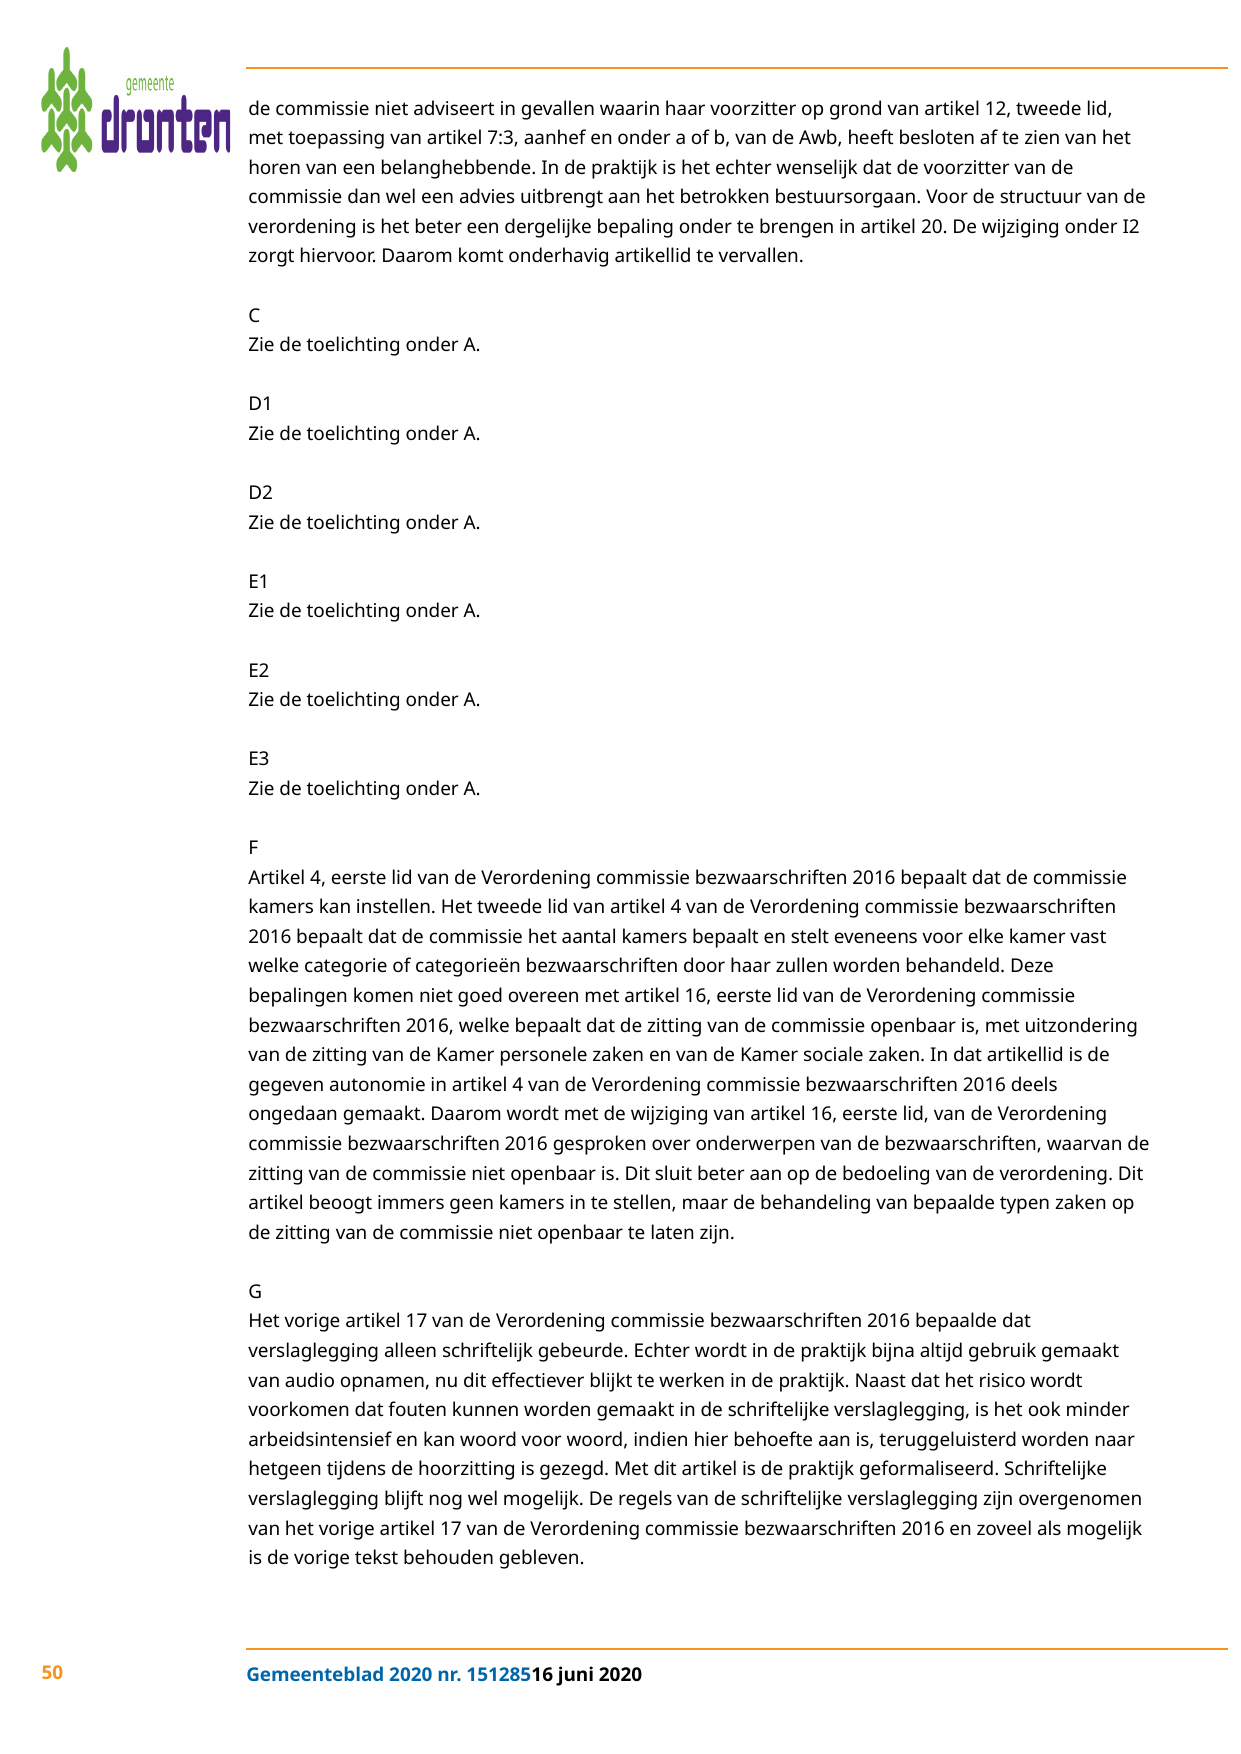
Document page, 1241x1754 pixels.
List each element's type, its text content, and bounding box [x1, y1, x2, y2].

text E1 [248, 568, 1152, 594]
text de commissie niet adviseert in gevallen waarin haar voorzitter op grond van artikel 12, tweede lid, met toepassing van artikel 7:3, aanhef en onder a of b, van de Awb, heeft besloten af te zien van het horen van een belanghebbende. In de praktijk is het echter wenselijk dat de voorzitter van de commissie dan wel een advies uitbrengt aan het betrokken bestuursorgaan. Voor de structuur van de verordening is het beter een dergelijke bepaling onder te brengen in artikel 20. De wijziging onder I2 zorgt hiervoor. Daarom komt onderhavig artikellid te vervallen. [248, 95, 1152, 268]
text G [248, 1278, 1152, 1304]
text E3 [248, 746, 1152, 771]
text Zie de toelichting onder A. [248, 331, 1152, 357]
text E2 [248, 657, 1152, 683]
text C [248, 302, 1152, 328]
text D1 [248, 391, 1152, 416]
text Zie de toelichting onder A. [248, 509, 1152, 535]
text Zie de toelichting onder A. [248, 775, 1152, 801]
text Zie de toelichting onder A. [248, 598, 1152, 623]
text D2 [248, 479, 1152, 505]
text Zie de toelichting onder A. [248, 420, 1152, 446]
text Zie de toelichting onder A. [248, 686, 1152, 712]
text F [248, 834, 1152, 860]
text Artikel 4, eerste lid van de Verordening commissie bezwaarschriften 2016 bepaalt dat de commissie kamers kan instellen. Het tweede lid van artikel 4 van de Verordening commissie bezwaarschriften 2016 bepaalt dat de commissie het aantal kamers bepaalt en stelt eveneens voor elke kamer vast welke categorie of categorieën bezwaarschriften door haar zullen worden behandeld. Deze bepalingen komen niet goed overeen met artikel 16, eerste lid van de Verordening commissie bezwaarschriften 2016, welke bepaalt dat de zitting van de commissie openbaar is, met uitzondering van de zitting van de Kamer personele zaken en van de Kamer sociale zaken. In dat artikellid is de gegeven autonomie in artikel 4 van de Verordening commissie bezwaarschriften 2016 deels ongedaan gemaakt. Daarom wordt met de wijziging van artikel 16, eerste lid, van de Verordening commissie bezwaarschriften 2016 gesproken over onderwerpen van de bezwaarschriften, waarvan de zitting van de commissie niet openbaar is. Dit sluit beter aan op de bedoeling van de verordening. Dit artikel beoogt immers geen kamers in te stellen, maar de behandeling van bepaalde typen zaken op de zitting van de commissie niet openbaar te laten zijn. [248, 864, 1152, 1245]
picture [41, 47, 231, 172]
text Het vorige artikel 17 van de Verordening commissie bezwaarschriften 2016 bepaalde dat verslaglegging alleen schriftelijk gebeurde. Echter wordt in de praktijk bijna altijd gebruik gemaakt van audio opnamen, nu dit effectiever blijkt te werken in de praktijk. Naast dat het risico wordt voorkomen dat fouten kunnen worden gemaakt in de schriftelijke verslaglegging, is het ook minder arbeidsintensief en kan woord voor woord, indien hier behoefte aan is, teruggeluisterd worden naar hetgeen tijdens de hoorzitting is gezegd. Met dit artikel is de praktijk geformaliseerd. Schriftelijke verslaglegging blijft nog wel mogelijk. De regels van de schriftelijke verslaglegging zijn overgenomen van het vorige artikel 17 van de Verordening commissie bezwaarschriften 2016 en zoveel als mogelijk is de vorige tekst behouden gebleven. [248, 1308, 1152, 1570]
